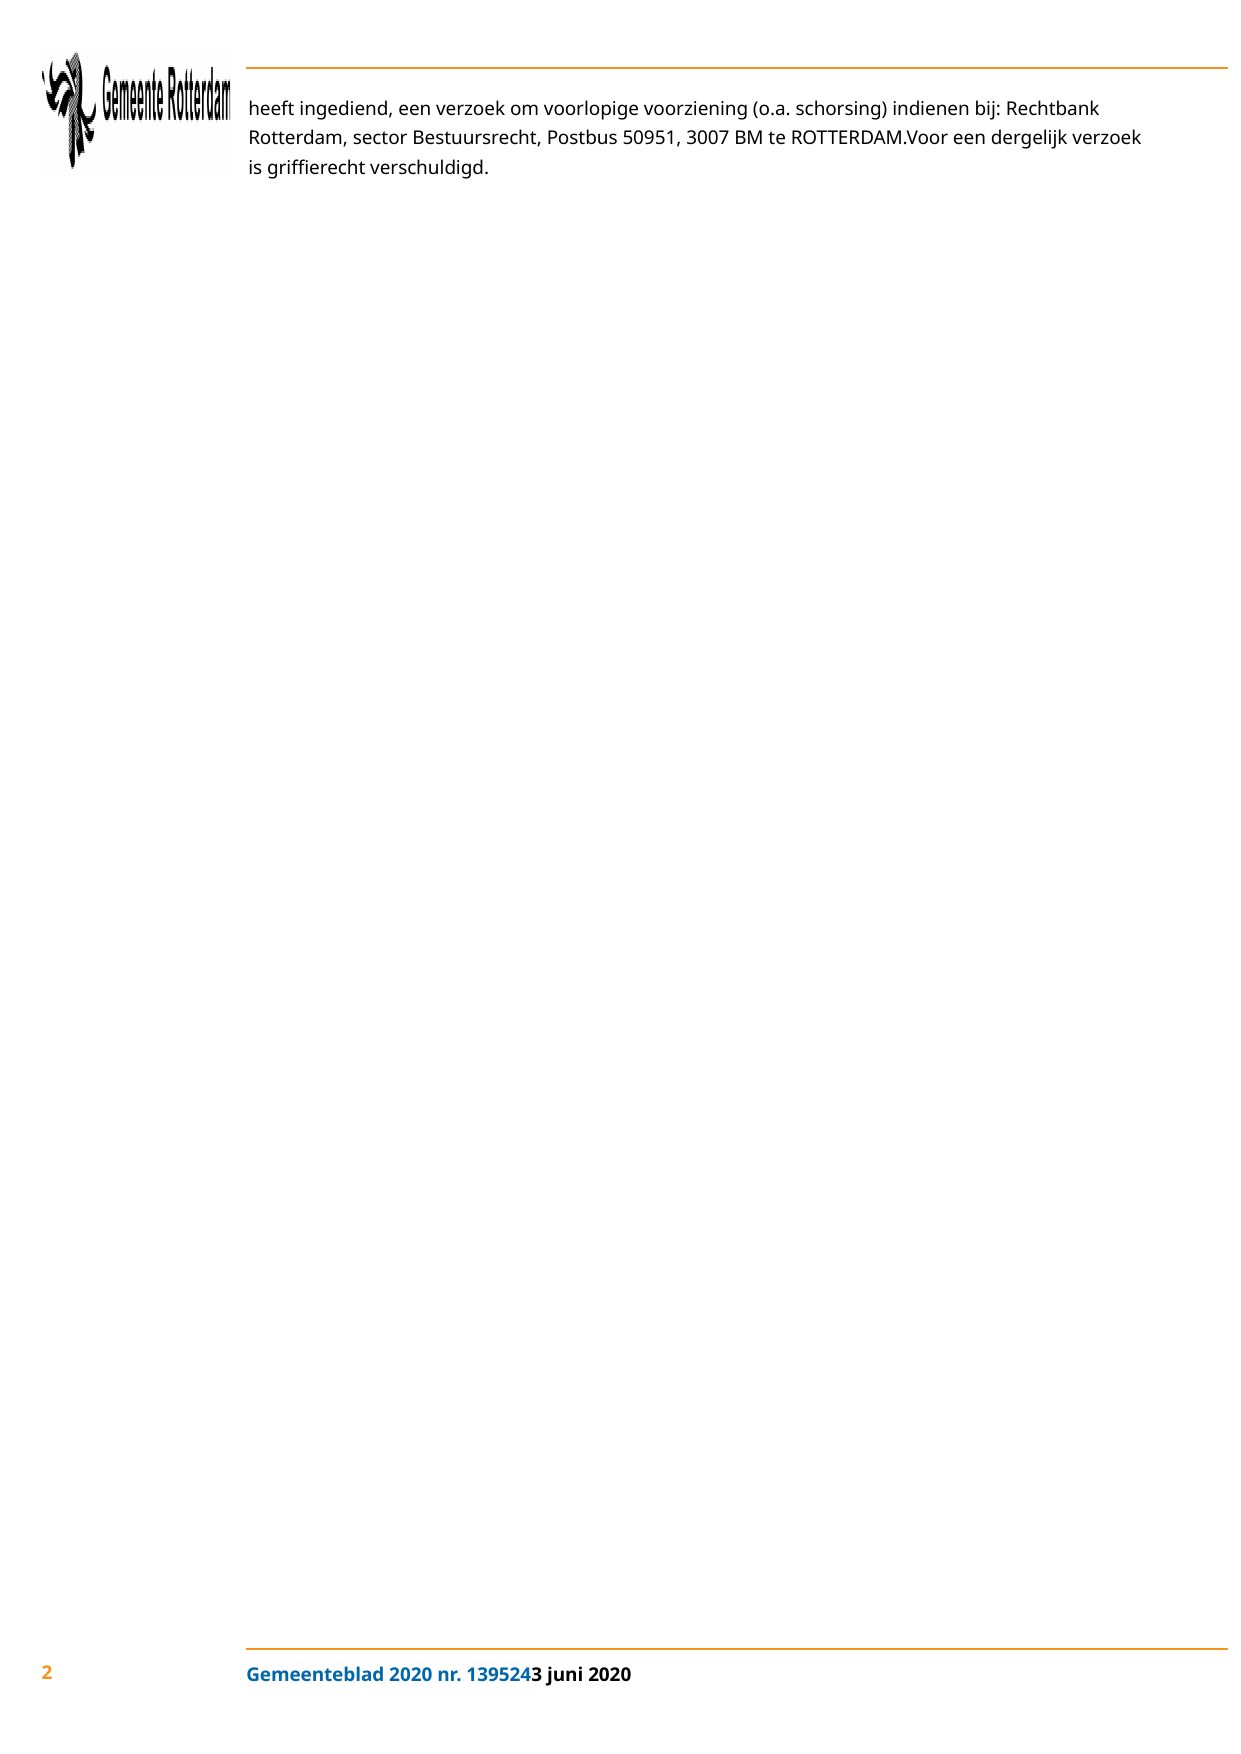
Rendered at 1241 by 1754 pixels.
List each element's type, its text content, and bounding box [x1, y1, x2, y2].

picture [41, 47, 231, 172]
text heeft ingediend, een verzoek om voorlopige voorziening (o.a. schorsing) indienen bij: Rechtbank Rotterdam, sector Bestuursrecht, Postbus 50951, 3007 BM te ROTTERDAM.Voor een dergelijk verzoek is griffierecht verschuldigd. [248, 95, 1152, 180]
